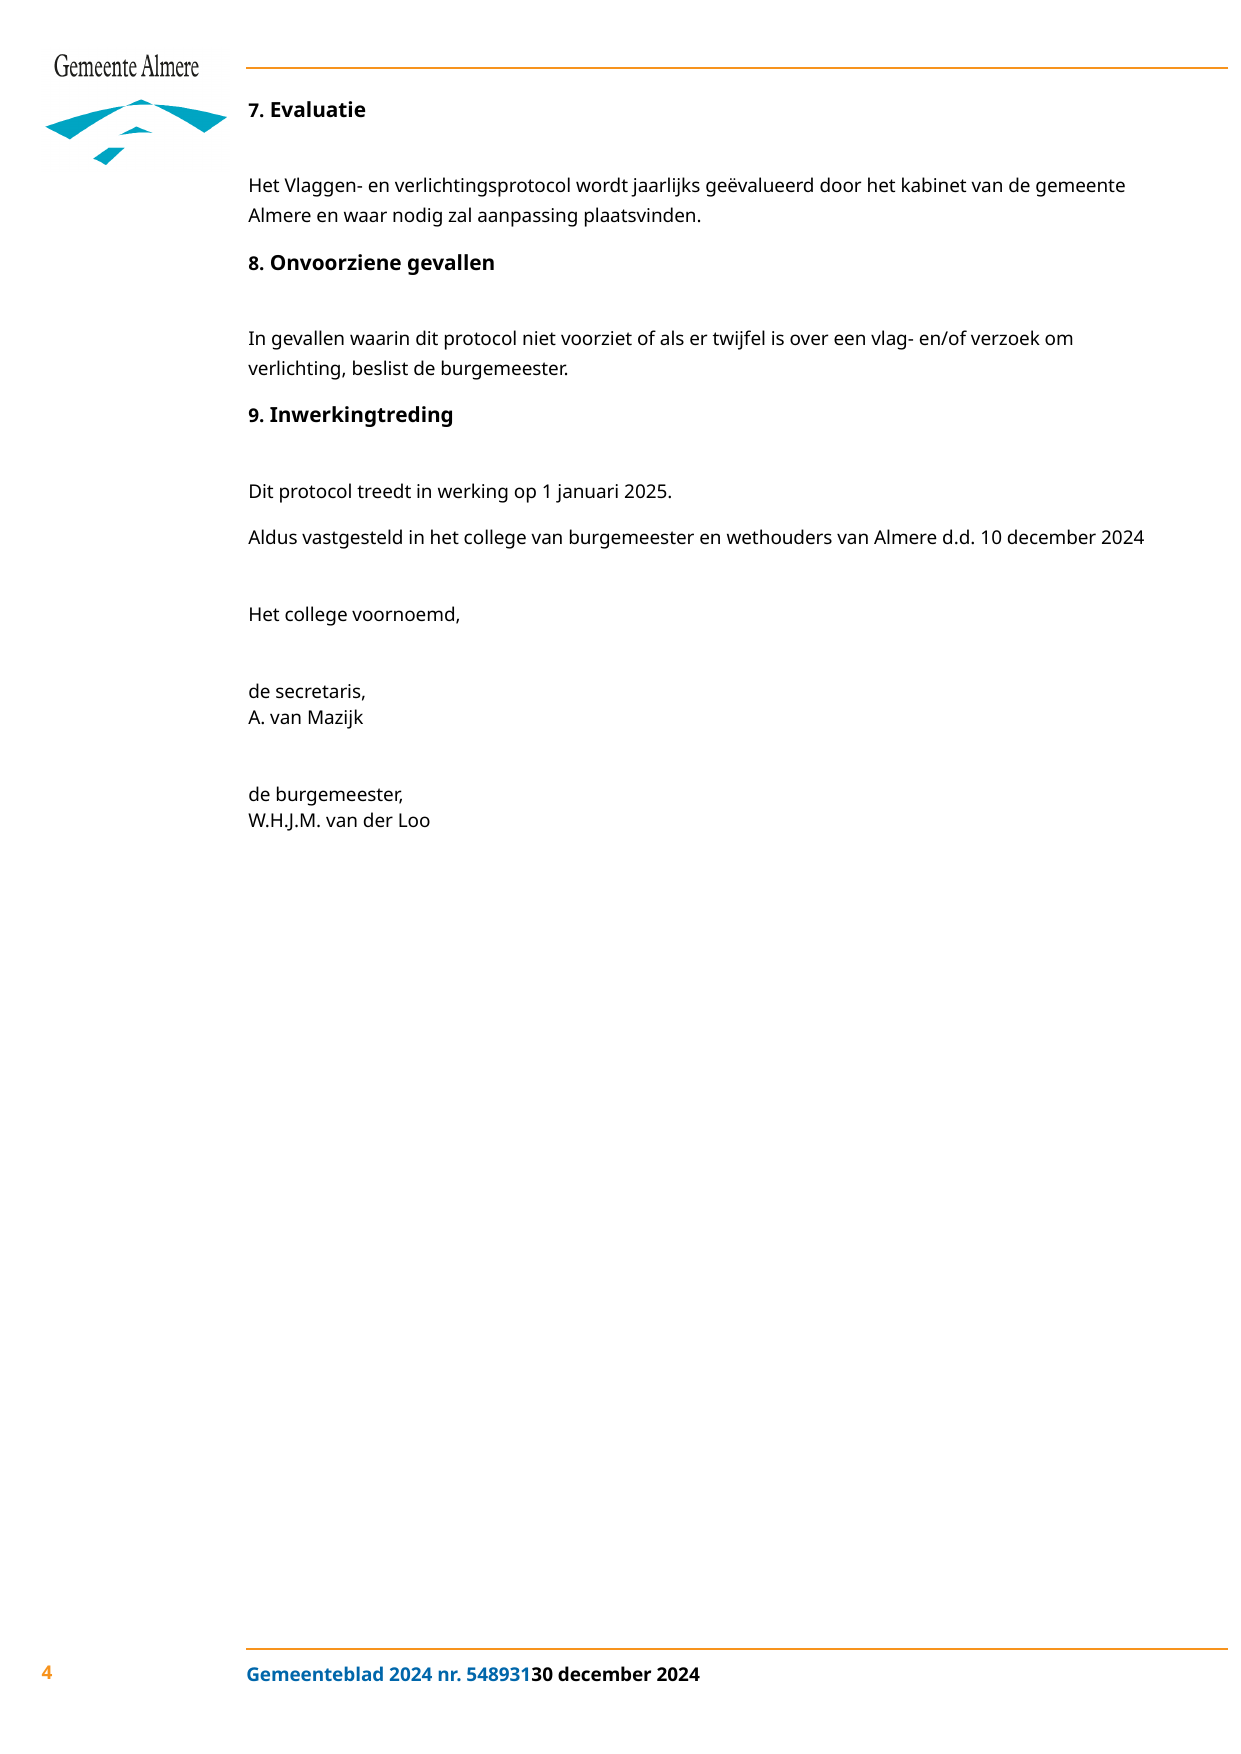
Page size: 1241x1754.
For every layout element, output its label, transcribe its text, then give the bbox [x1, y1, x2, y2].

picture [41, 47, 231, 172]
text A. van Mazijk [248, 704, 1152, 730]
text In gevallen waarin dit protocol niet voorziet of als er twijfel is over een vlag- en/of verzoek om verlichting, beslist de burgemeester. [248, 325, 1152, 381]
text W.H.J.M. van der Loo [248, 807, 1152, 833]
text Het Vlaggen- en verlichtingsprotocol wordt jaarlijks geëvalueerd door het kabinet van de gemeente Almere en waar nodig zal aanpassing plaatsvinden. [248, 172, 1152, 228]
text Aldus vastgesteld in het college van burgemeester en wethouders van Almere d.d. 10 december 2024 [248, 524, 1152, 550]
text de secretaris, [248, 678, 1152, 704]
text Dit protocol treedt in werking op 1 januari 2025. [248, 478, 1152, 504]
text Het college voornoemd, [248, 601, 1152, 627]
text de burgemeester, [248, 781, 1152, 807]
text 7. Evaluatie [248, 95, 1152, 123]
text 9. Inwerkingtreding [248, 401, 1152, 429]
text 8. Onvoorziene gevallen [248, 248, 1152, 276]
